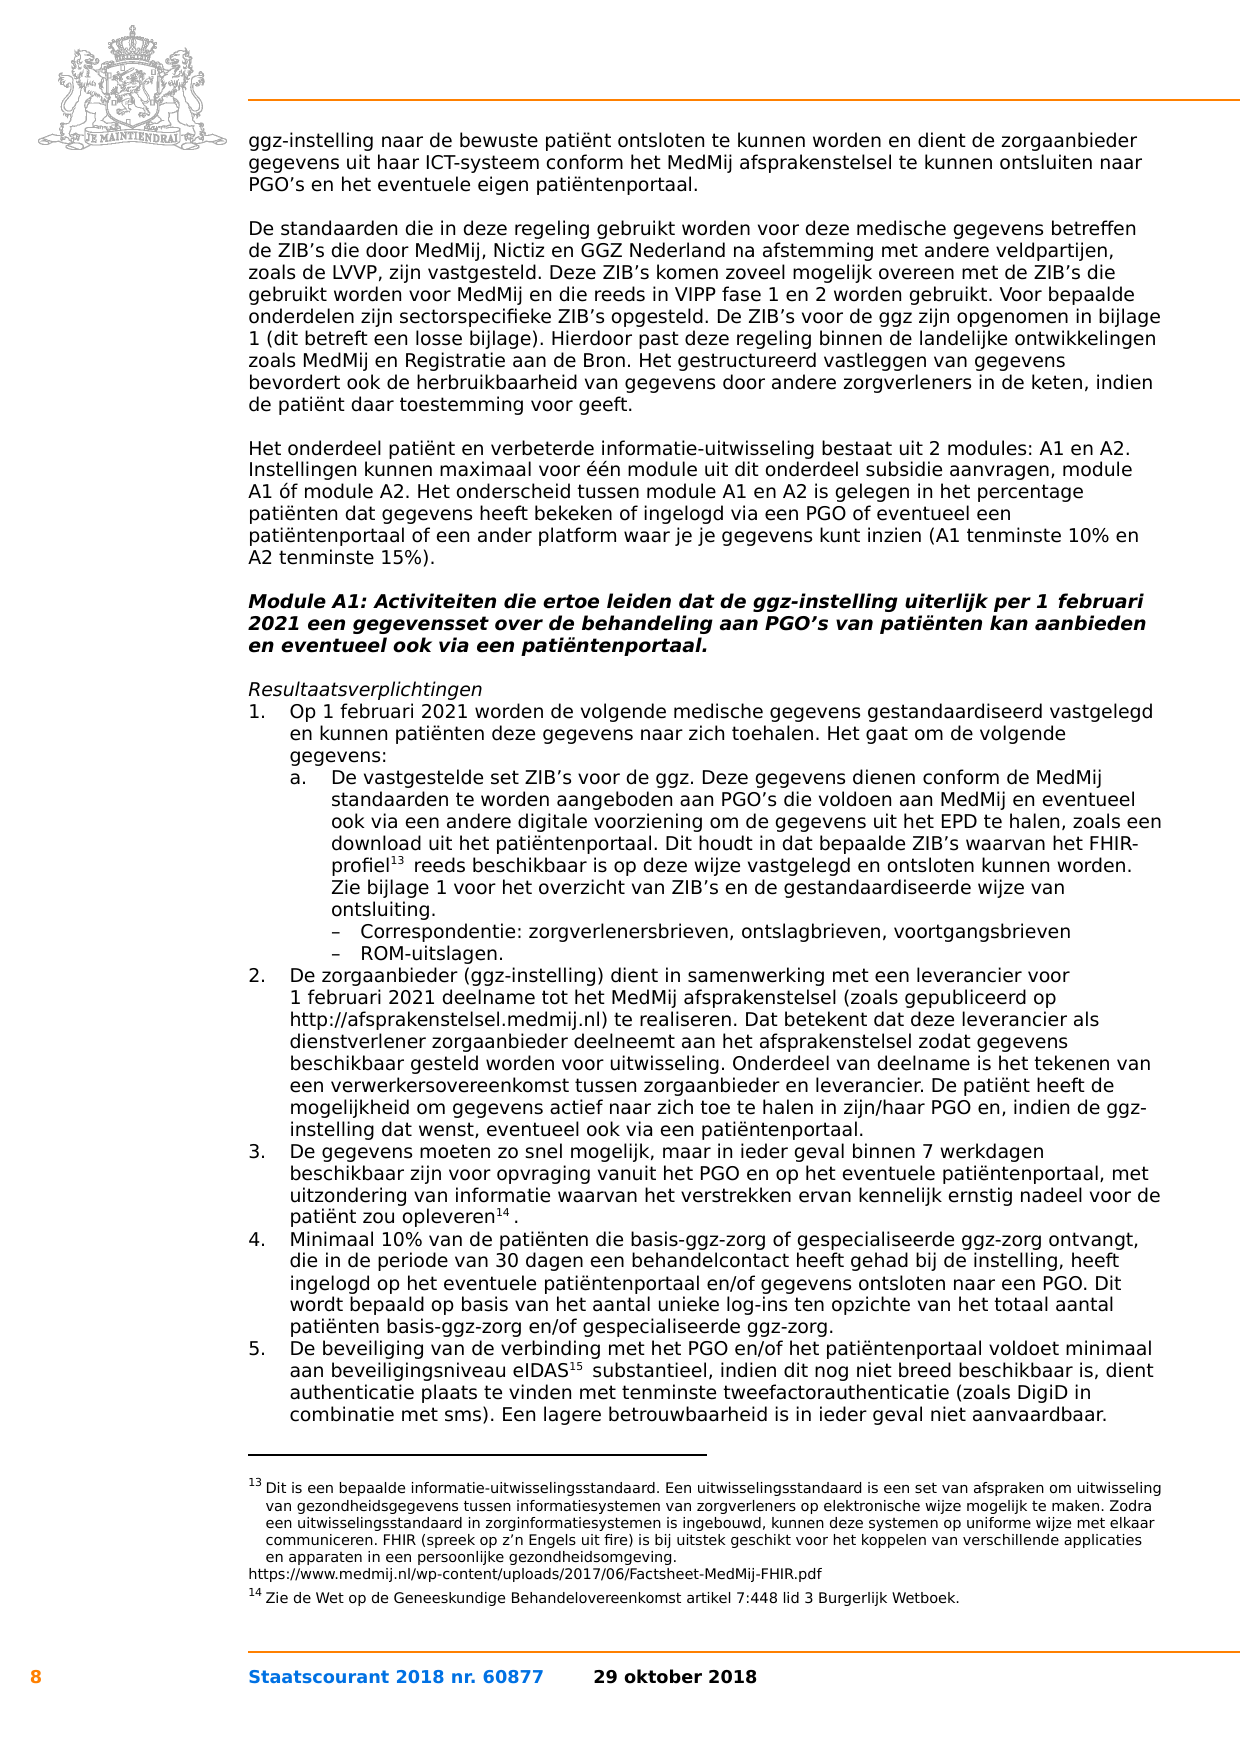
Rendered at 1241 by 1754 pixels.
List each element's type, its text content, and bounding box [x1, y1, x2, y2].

text De standaarden die in deze regeling gebruikt worden voor deze medische gegevens betreffen de ZIB’s die door MedMij, Nictiz en GGZ Nederland na afstemming met andere veldpartijen, zoals de LVVP, zijn vastgesteld. Deze ZIB’s komen zoveel mogelijk overeen met de ZIB’s die gebruikt worden voor MedMij en die reeds in VIPP fase 1 en 2 worden gebruikt. Voor bepaalde onderdelen zijn sectorspecifieke ZIB’s opgesteld. De ZIB’s voor de ggz zijn opgenomen in bijlage 1 (dit betreft een losse bijlage). Hierdoor past deze regeling binnen de landelijke ontwikkelingen zoals MedMij en Registratie aan de Bron. Het gestructureerd vastleggen van gegevens bevordert ook de herbruikbaarheid van gegevens door andere zorgverleners in de keten, indien de patiënt daar toestemming voor geeft. [248, 218, 1163, 416]
picture [38, 25, 227, 150]
text Module A1: Activiteiten die ertoe leiden dat de ggz-instelling uiterlijk per 1 februari 2021 een gegevensset over de behandeling aan PGO’s van patiënten kan aanbieden en eventueel ook via een patiëntenportaal. [248, 591, 1163, 657]
text – ROM-uitslagen. [331, 943, 1163, 965]
text 3. De gegevens moeten zo snel mogelijk, maar in ieder geval binnen 7 werkdagen beschikbaar zijn voor opvraging vanuit het PGO en op het eventuele patiëntenportaal, met uitzondering van informatie waarvan het verstrekken ervan kennelijk ernstig nadeel voor de patiënt zou opleveren. [248, 1141, 1163, 1228]
text 2. De zorgaanbieder (ggz-instelling) dient in samenwerking met een leverancier voor 1 februari 2021 deelname tot het MedMij afsprakenstelsel (zoals gepubliceerd op http://afsprakenstelsel.medmij.nl) te realiseren. Dat betekent dat deze leverancier als dienstverlener zorgaanbieder deelneemt aan het afsprakenstelsel zodat gegevens beschikbaar gesteld worden voor uitwisseling. Onderdeel van deelname is het tekenen van een verwerkersovereenkomst tussen zorgaanbieder en leverancier. De patiënt heeft de mogelijkheid om gegevens actief naar zich toe te halen in zijn/haar PGO en, indien de ggz-instelling dat wenst, eventueel ook via een patiëntenportaal. [248, 965, 1163, 1141]
text Dit is een bepaalde informatie-uitwisselingsstandaard. Een uitwisselingsstandaard is een set van afspraken om uitwisseling van gezondheidsgegevens tussen informatiesystemen van zorgverleners op elektronische wijze mogelijk te maken. Zodra een uitwisselingsstandaard in zorginformatiesystemen is ingebouwd, kunnen deze systemen op uniforme wijze met elkaar communiceren. FHIR (spreek op z’n Engels uit fire) is bij uitstek geschikt voor het koppelen van verschillende applicaties en apparaten in een persoonlijke gezondheidsomgeving. [248, 1476, 1163, 1566]
text a. De vastgestelde set ZIB’s voor de ggz. Deze gegevens dienen conform de MedMij standaarden te worden aangeboden aan PGO’s die voldoen aan MedMij en eventueel ook via een andere digitale voorziening om de gegevens uit het EPD te halen, zoals een download uit het patiëntenportaal. Dit houdt in dat bepaalde ZIB’s waarvan het FHIR-profiel reeds beschikbaar is op deze wijze vastgelegd en ontsloten kunnen worden. Zie bijlage 1 voor het overzicht van ZIB’s en de gestandaardiseerde wijze van ontsluiting. [289, 767, 1163, 921]
text 4. Minimaal 10% van de patiënten die basis-ggz-zorg of gespecialiseerde ggz-zorg ontvangt, die in de periode van 30 dagen een behandelcontact heeft gehad bij de instelling, heeft ingelogd op het eventuele patiëntenportaal en/of gegevens ontsloten naar een PGO. Dit wordt bepaald op basis van het aantal unieke log-ins ten opzichte van het totaal aantal patiënten basis-ggz-zorg en/of gespecialiseerde ggz-zorg. [248, 1228, 1163, 1338]
text Het onderdeel patiënt en verbeterde informatie-uitwisseling bestaat uit 2 modules: A1 en A2. Instellingen kunnen maximaal voor één module uit dit onderdeel subsidie aanvragen, module A1 óf module A2. Het onderscheid tussen module A1 en A2 is gelegen in het percentage patiënten dat gegevens heeft bekeken of ingelogd via een PGO of eventueel een patiëntenportaal of een ander platform waar je je gegevens kunt inzien (A1 tenminste 10% en A2 tenminste 15%). [248, 437, 1163, 569]
text Resultaatsverplichtingen [248, 679, 1163, 701]
text Zie de Wet op de Geneeskundige Behandelovereenkomst artikel 7:448 lid 3 Burgerlijk Wetboek. [248, 1586, 1163, 1608]
text – Correspondentie: zorgverlenersbrieven, ontslagbrieven, voortgangsbrieven [331, 921, 1163, 943]
text 1. Op 1 februari 2021 worden de volgende medische gegevens gestandaardiseerd vastgelegd en kunnen patiënten deze gegevens naar zich toehalen. Het gaat om de volgende gegevens: [248, 701, 1163, 767]
text ggz-instelling naar de bewuste patiënt ontsloten te kunnen worden en dient de zorgaanbieder gegevens uit haar ICT-systeem conform het MedMij afsprakenstelsel te kunnen ontsluiten naar PGO’s en het eventuele eigen patiëntenportaal. [248, 130, 1163, 196]
text https://www.medmij.nl/wp-content/uploads/2017/06/Factsheet-MedMij-FHIR.pdf [248, 1566, 1163, 1583]
text 5. De beveiliging van de verbinding met het PGO en/of het patiëntenportaal voldoet minimaal aan beveiligingsniveau eIDAS substantieel, indien dit nog niet breed beschikbaar is, dient authenticatie plaats te vinden met tenminste tweefactorauthenticatie (zoals DigiD in combinatie met sms). Een lagere betrouwbaarheid is in ieder geval niet aanvaardbaar. [248, 1338, 1163, 1426]
